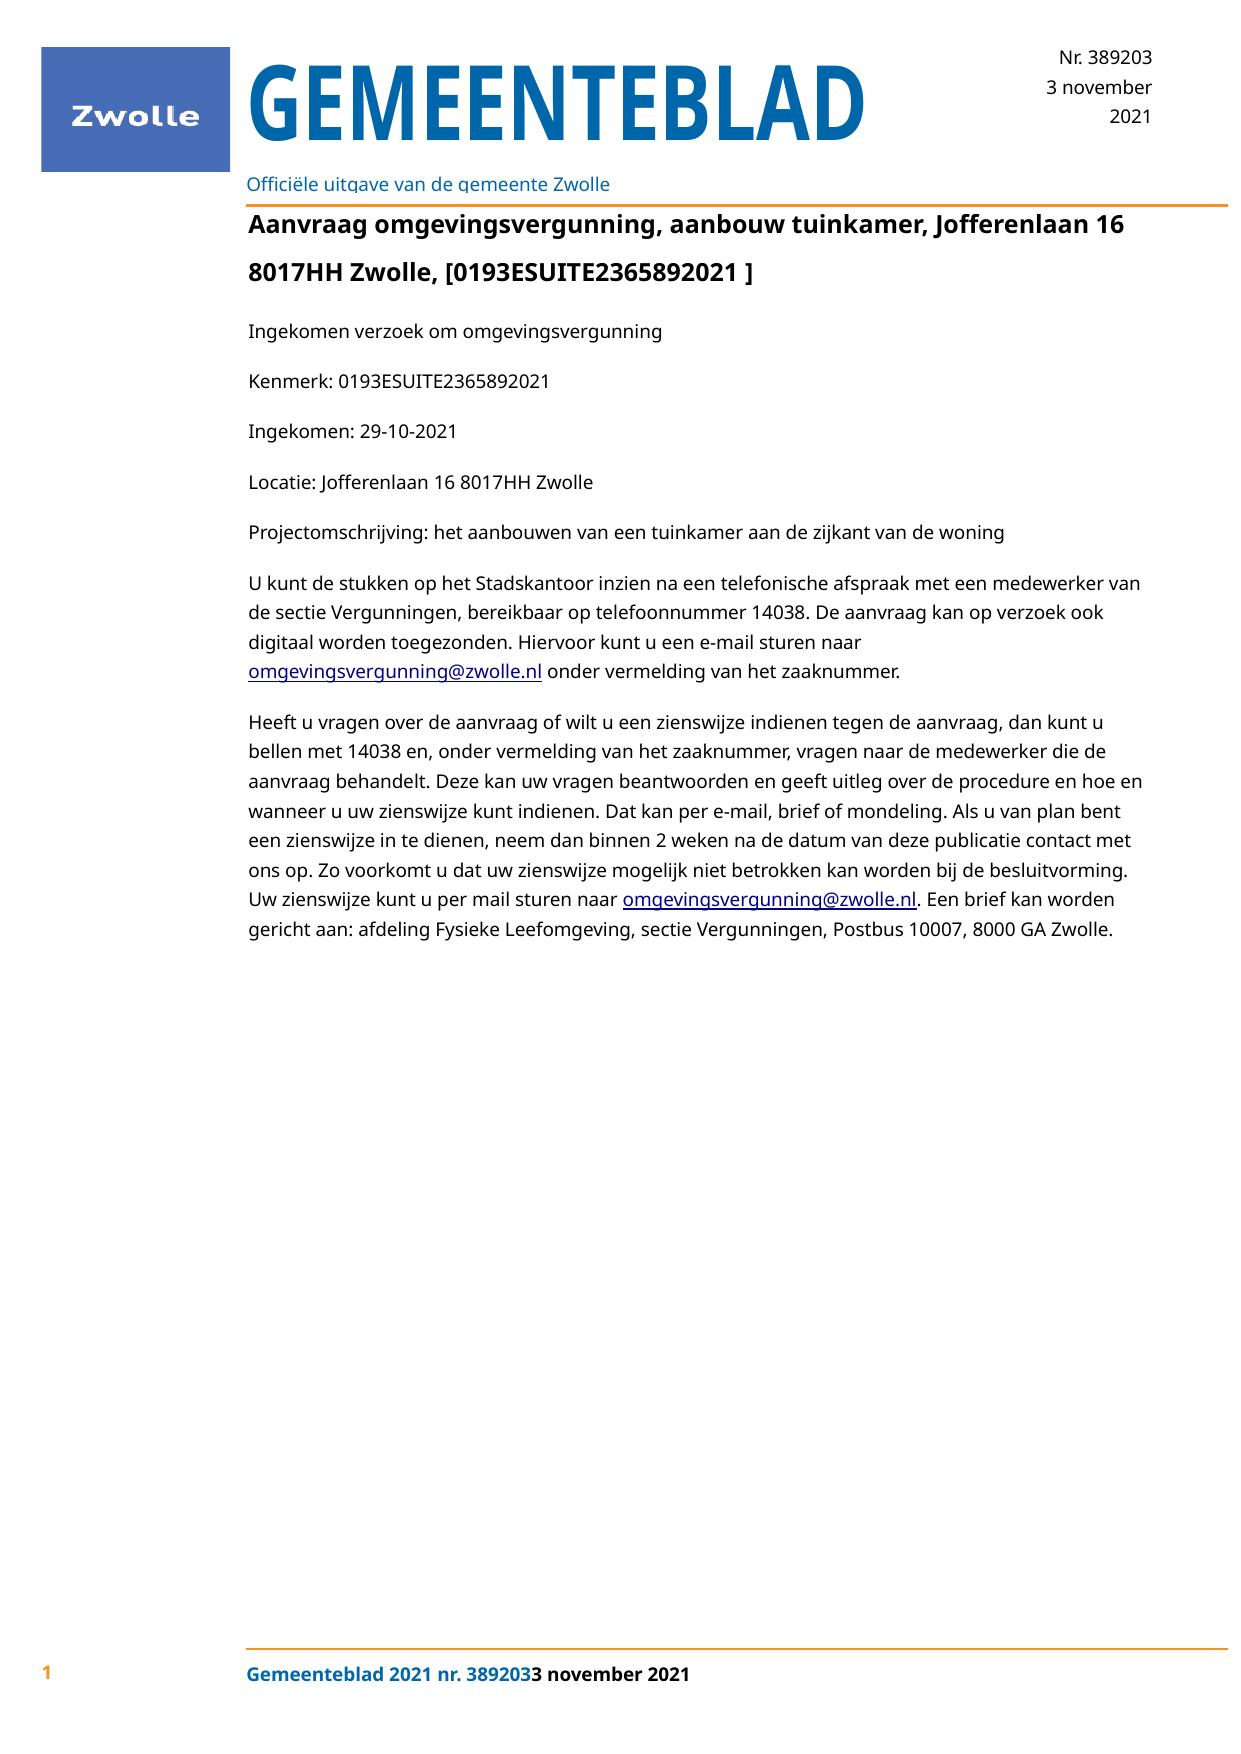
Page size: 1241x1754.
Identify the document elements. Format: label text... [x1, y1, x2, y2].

text Projectomschrijving: het aanbouwen van een tuinkamer aan de zijkant van de woning [248, 519, 1152, 545]
picture [41, 47, 231, 172]
text Locatie: Jofferenlaan 16 8017HH Zwolle [248, 469, 1152, 495]
text U kunt de stukken op het Stadskantoor inzien na een telefonische afspraak met een medewerker van de sectie Vergunningen, bereikbaar op telefoonnummer 14038. De aanvraag kan op verzoek ook digitaal worden toegezonden. Hiervoor kunt u een e-mail sturen naar omgevingsvergunning@zwolle.nl onder vermelding van het zaaknummer. [248, 570, 1152, 684]
text Heeft u vragen over de aanvraag of wilt u een zienswijze indienen tegen de aanvraag, dan kunt u bellen met 14038 en, onder vermelding van het zaaknummer, vragen naar de medewerker die de aanvraag behandelt. Deze kan uw vragen beantwoorden en geeft uitleg over de procedure en hoe en wanneer u uw zienswijze kunt indienen. Dat kan per e-mail, brief of mondeling. Als u van plan bent een zienswijze in te dienen, neem dan binnen 2 weken na de datum van deze publicatie contact met ons op. Zo voorkomt u dat uw zienswijze mogelijk niet betrokken kan worden bij de besluitvorming. Uw zienswijze kunt u per mail sturen naar omgevingsvergunning@zwolle.nl. Een brief kan worden gericht aan: afdeling Fysieke Leefomgeving, sectie Vergunningen, Postbus 10007, 8000 GA Zwolle. [248, 709, 1152, 942]
text Ingekomen: 29-10-2021 [248, 419, 1152, 444]
text Ingekomen verzoek om omgevingsvergunning [248, 318, 1152, 344]
text Kenmerk: 0193ESUITE2365892021 [248, 368, 1152, 394]
text Aanvraag omgevingsvergunning, aanbouw tuinkamer, Jofferenlaan 16 8017HH Zwolle, [0193ESUITE2365892021 ] [248, 207, 1152, 288]
